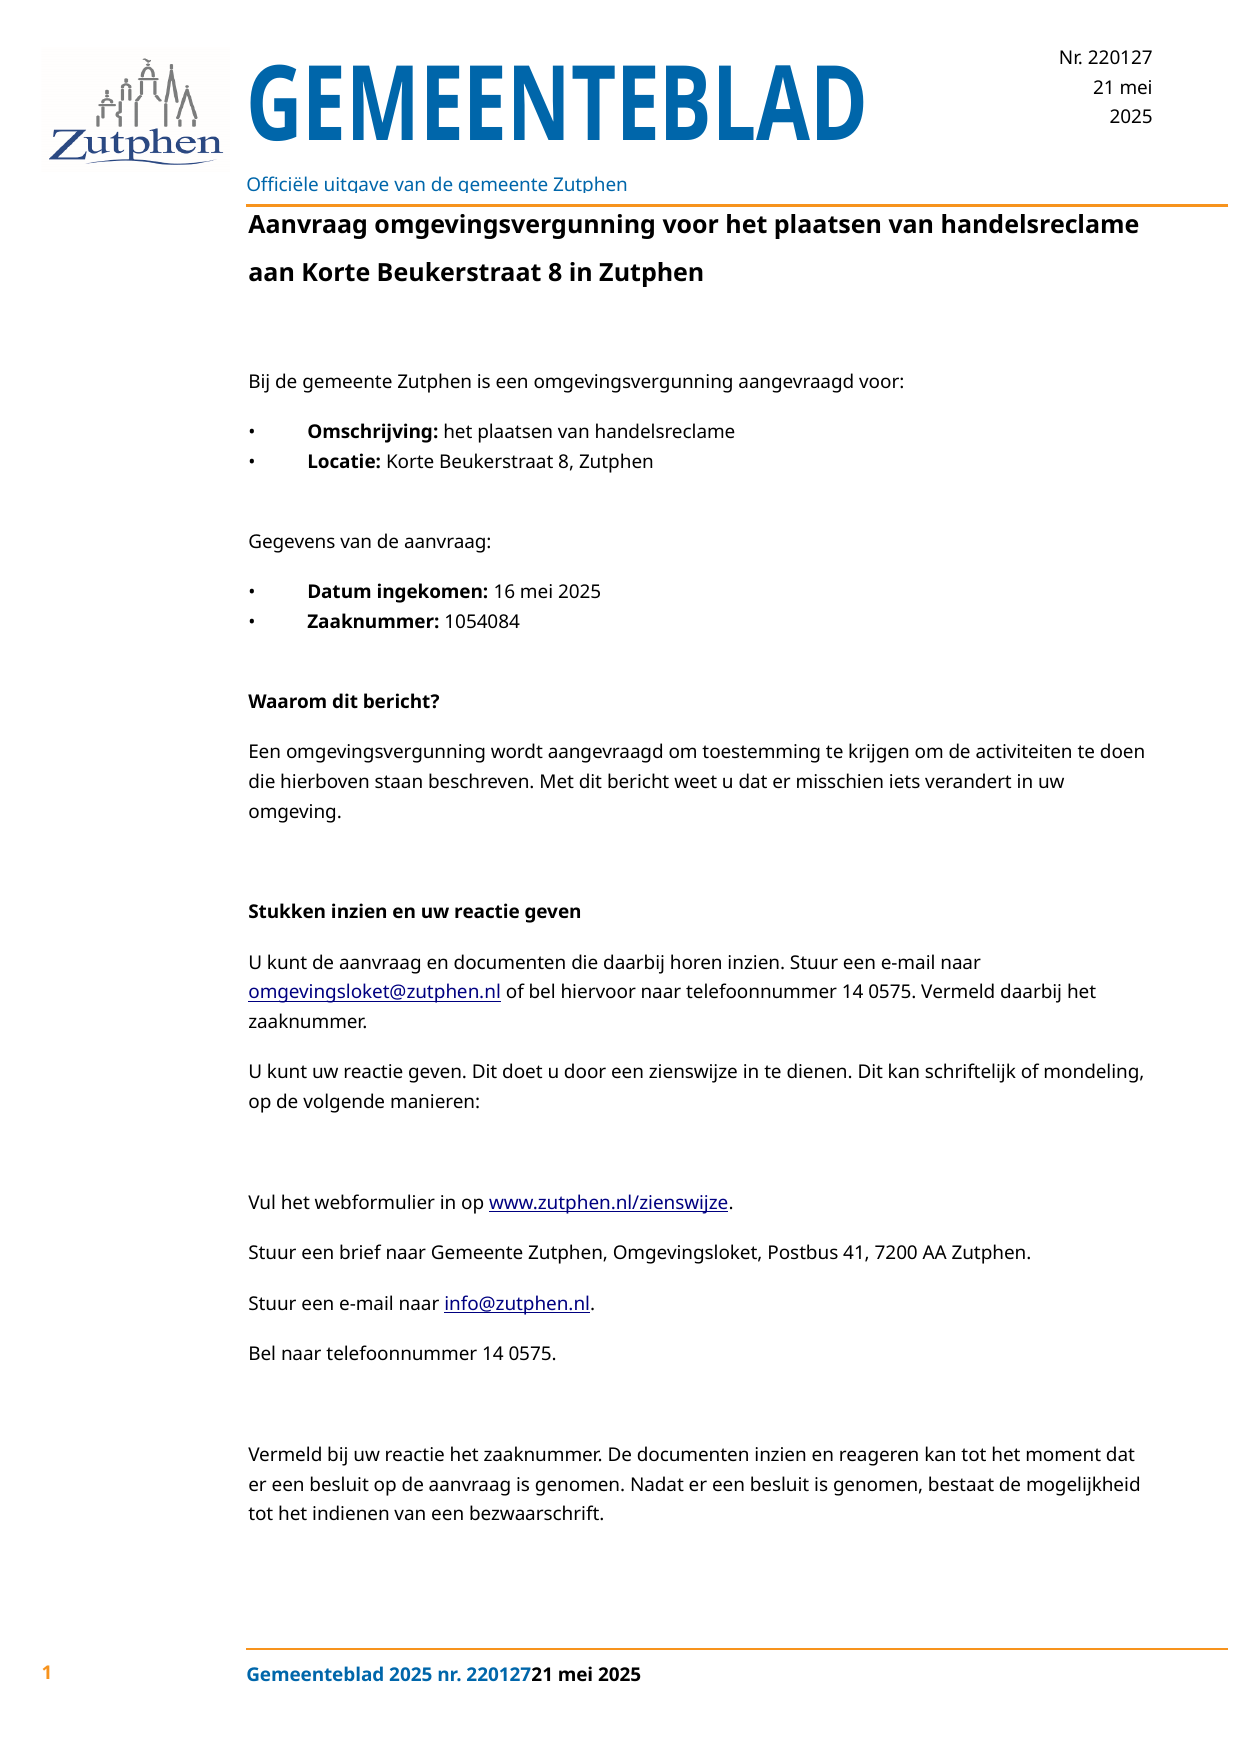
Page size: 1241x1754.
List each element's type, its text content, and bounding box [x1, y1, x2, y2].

list Omschrijving: het plaatsen van handelsreclame [248, 419, 1152, 444]
text U kunt de aanvraag en documenten die daarbij horen inzien. Stuur een e-mail naar omgevingsloket@zutphen.nl of bel hiervoor naar telefoonnummer 14 0575. Vermeld daarbij het zaaknummer. [248, 949, 1152, 1034]
list Datum ingekomen: 16 mei 2025 [248, 579, 1152, 604]
text Vul het webformulier in op www.zutphen.nl/zienswijze. [248, 1189, 1152, 1215]
text Bij de gemeente Zutphen is een omgevingsvergunning aangevraagd voor: [248, 368, 1152, 394]
text Stukken inzien en uw reactie geven [248, 899, 1152, 924]
text Een omgevingsvergunning wordt aangevraagd om toestemming te krijgen om de activiteiten te doen die hierboven staan beschreven. Met dit bericht weet u dat er misschien iets verandert in uw omgeving. [248, 739, 1152, 824]
text Vermeld bij uw reactie het zaaknummer. De documenten inzien en reageren kan tot het moment dat er een besluit op de aanvraag is genomen. Nadat er een besluit is genomen, bestaat de mogelijkheid tot het indienen van een bezwaarschrift. [248, 1441, 1152, 1526]
text Gegevens van de aanvraag: [248, 528, 1152, 554]
picture [41, 47, 231, 172]
list Locatie: Korte Beukerstraat 8, Zutphen [248, 448, 1152, 474]
text U kunt uw reactie geven. Dit doet u door een zienswijze in te dienen. Dit kan schriftelijk of mondeling, op de volgende manieren: [248, 1059, 1152, 1114]
text Aanvraag omgevingsvergunning voor het plaatsen van handelsreclame aan Korte Beukerstraat 8 in Zutphen [248, 207, 1152, 288]
text Bel naar telefoonnummer 14 0575. [248, 1340, 1152, 1366]
text Waarom dit bericht? [248, 688, 1152, 714]
list Zaaknummer: 1054084 [248, 608, 1152, 634]
text Stuur een brief naar Gemeente Zutphen, Omgevingsloket, Postbus 41, 7200 AA Zutphen. [248, 1239, 1152, 1265]
text Stuur een e-mail naar info@zutphen.nl. [248, 1290, 1152, 1316]
